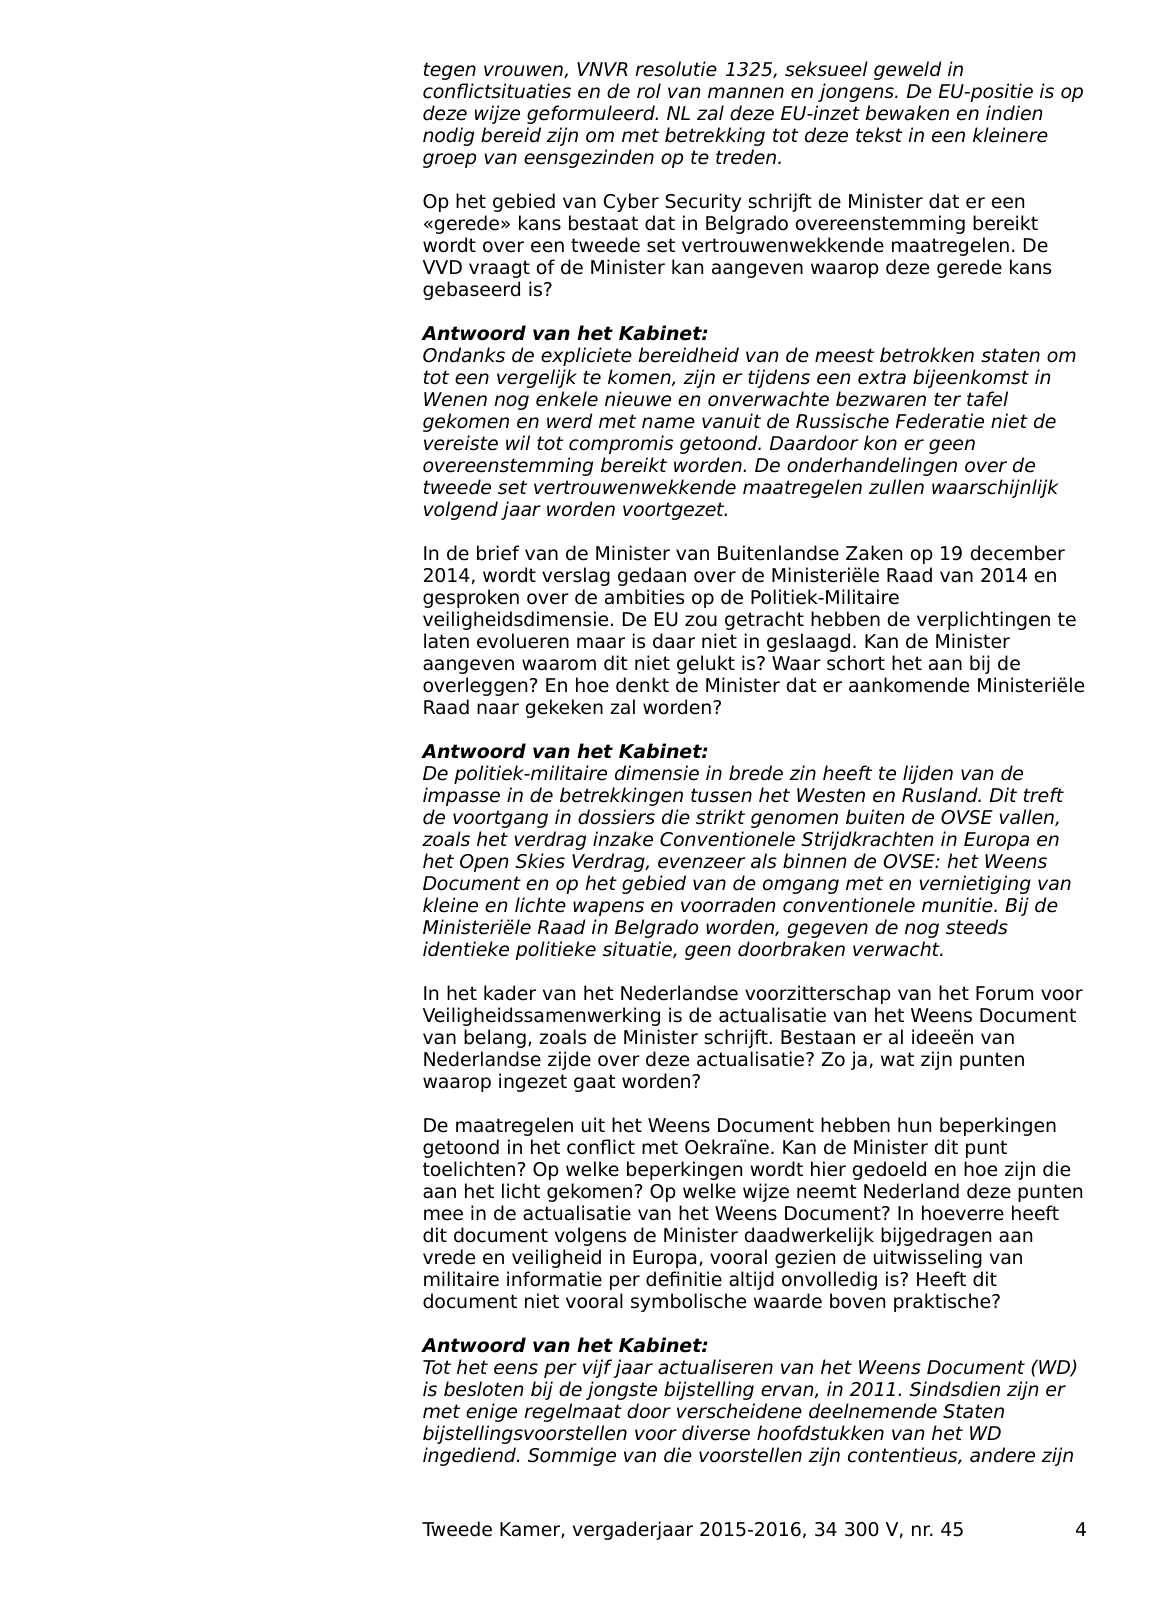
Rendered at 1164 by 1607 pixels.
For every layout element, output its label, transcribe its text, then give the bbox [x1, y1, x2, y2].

text De politiek-militaire dimensie in brede zin heeft te lijden van de impasse in de betrekkingen tussen het Westen en Rusland. Dit treft de voortgang in dossiers die strikt genomen buiten de OVSE vallen, zoals het verdrag inzake Conventionele Strijdkrachten in Europa en het Open Skies Verdrag, evenzeer als binnen de OVSE: het Weens Document en op het gebied van de omgang met en vernietiging van kleine en lichte wapens en voorraden conventionele munitie. Bij de Ministeriële Raad in Belgrado worden, gegeven de nog steeds identieke politieke situatie, geen doorbraken verwacht. [422, 763, 1087, 961]
text In het kader van het Nederlandse voorzitterschap van het Forum voor Veiligheidssamenwerking is de actualisatie van het Weens Document van belang, zoals de Minister schrijft. Bestaan er al ideeën van Nederlandse zijde over deze actualisatie? Zo ja, wat zijn punten waarop ingezet gaat worden? [422, 983, 1087, 1093]
text Ondanks de expliciete bereidheid van de meest betrokken staten om tot een vergelijk te komen, zijn er tijdens een extra bijeenkomst in Wenen nog enkele nieuwe en onverwachte bezwaren ter tafel gekomen en werd met name vanuit de Russische Federatie niet de vereiste wil tot compromis getoond. Daardoor kon er geen overeenstemming bereikt worden. De onderhandelingen over de tweede set vertrouwenwekkende maatregelen zullen waarschijnlijk volgend jaar worden voortgezet. [422, 345, 1087, 521]
text In de brief van de Minister van Buitenlandse Zaken op 19 december 2014, wordt verslag gedaan over de Ministeriële Raad van 2014 en gesproken over de ambities op de Politiek-Militaire veiligheidsdimensie. De EU zou getracht hebben de verplichtingen te laten evolueren maar is daar niet in geslaagd. Kan de Minister aangeven waarom dit niet gelukt is? Waar schort het aan bij de overleggen? En hoe denkt de Minister dat er aankomende Ministeriële Raad naar gekeken zal worden? [422, 543, 1087, 719]
text Tot het eens per vijf jaar actualiseren van het Weens Document (WD) is besloten bij de jongste bijstelling ervan, in 2011. Sindsdien zijn er met enige regelmaat door verscheidene deelnemende Staten bijstellingsvoorstellen voor diverse hoofdstukken van het WD ingediend. Sommige van die voorstellen zijn contentieus, andere zijn [422, 1357, 1087, 1467]
text Op het gebied van Cyber Security schrijft de Minister dat er een «gerede» kans bestaat dat in Belgrado overeenstemming bereikt wordt over een tweede set vertrouwenwekkende maatregelen. De VVD vraagt of de Minister kan aangeven waarop deze gerede kans gebaseerd is? [422, 191, 1087, 301]
text Antwoord van het Kabinet: [422, 1335, 1087, 1357]
text De maatregelen uit het Weens Document hebben hun beperkingen getoond in het conflict met Oekraïne. Kan de Minister dit punt toelichten? Op welke beperkingen wordt hier gedoeld en hoe zijn die aan het licht gekomen? Op welke wijze neemt Nederland deze punten mee in de actualisatie van het Weens Document? In hoeverre heeft dit document volgens de Minister daadwerkelijk bijgedragen aan vrede en veiligheid in Europa, vooral gezien de uitwisseling van militaire informatie per definitie altijd onvolledig is? Heeft dit document niet vooral symbolische waarde boven praktische? [422, 1115, 1087, 1313]
text Antwoord van het Kabinet: [422, 323, 1087, 345]
text tegen vrouwen, VNVR resolutie 1325, seksueel geweld in conflictsituaties en de rol van mannen en jongens. De EU-positie is op deze wijze geformuleerd. NL zal deze EU-inzet bewaken en indien nodig bereid zijn om met betrekking tot deze tekst in een kleinere groep van eensgezinden op te treden. [422, 59, 1087, 169]
text Antwoord van het Kabinet: [422, 741, 1087, 763]
